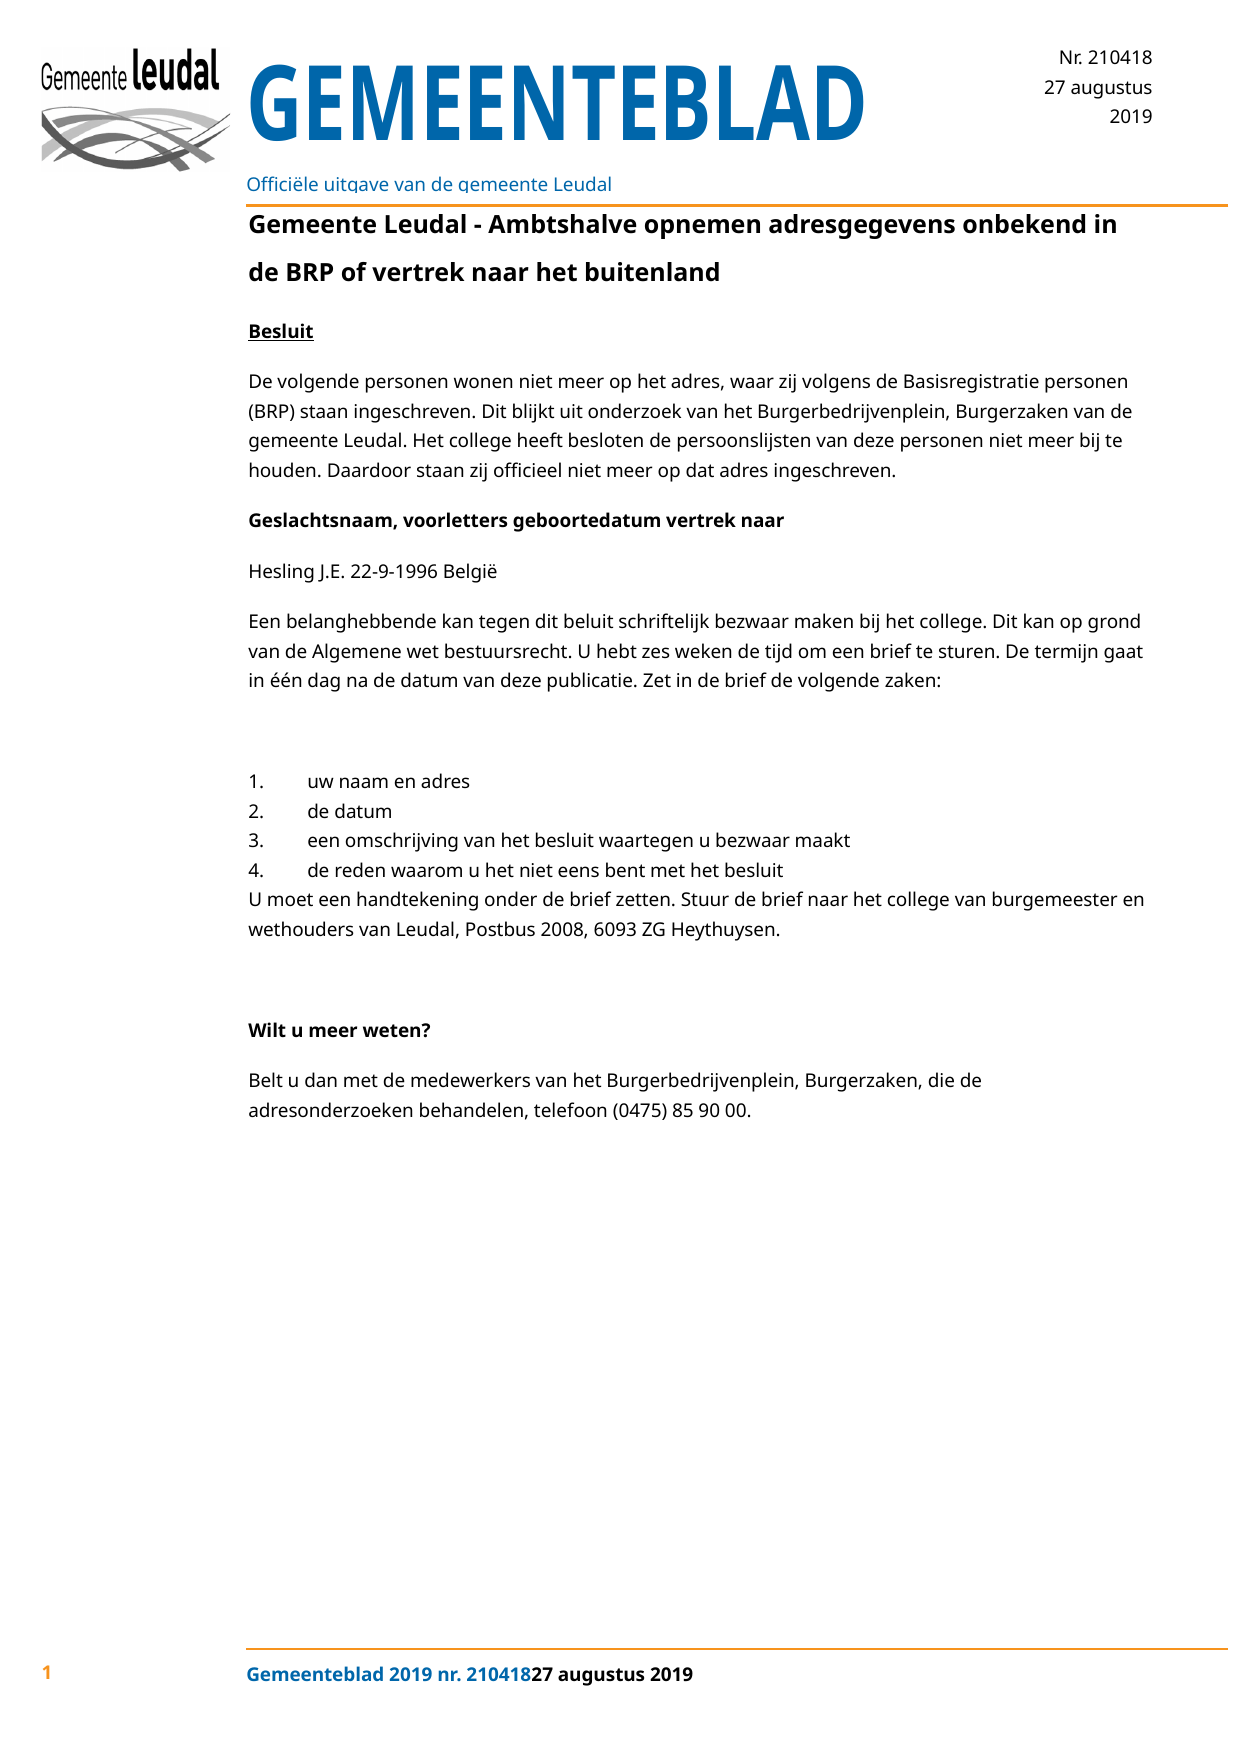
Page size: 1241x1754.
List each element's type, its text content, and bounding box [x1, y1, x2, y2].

list de datum [248, 798, 1152, 824]
list uw naam en adres [248, 768, 1152, 794]
text Hesling J.E. 22-9-1996 België [248, 558, 1152, 584]
text De volgende personen wonen niet meer op het adres, waar zij volgens de Basisregistratie personen (BRP) staan ingeschreven. Dit blijkt uit onderzoek van het Burgerbedrijvenplein, Burgerzaken van de gemeente Leudal. Het college heeft besloten de persoonslijsten van deze personen niet meer bij te houden. Daardoor staan zij officieel niet meer op dat adres ingeschreven. [248, 368, 1152, 483]
picture [41, 47, 231, 172]
text Een belanghebbende kan tegen dit beluit schriftelijk bezwaar maken bij het college. Dit kan op grond van de Algemene wet bestuursrecht. U hebt zes weken de tijd om een brief te sturen. De termijn gaat in één dag na de datum van deze publicatie. Zet in de brief de volgende zaken: [248, 608, 1152, 693]
text Besluit [248, 318, 1152, 344]
text Geslachtsnaam, voorletters geboortedatum vertrek naar [248, 507, 1152, 533]
text Belt u dan met de medewerkers van het Burgerbedrijvenplein, Burgerzaken, die de adresonderzoeken behandelen, telefoon (0475) 85 90 00. [248, 1067, 1152, 1123]
list een omschrijving van het besluit waartegen u bezwaar maakt [248, 827, 1152, 853]
text Gemeente Leudal - Ambtshalve opnemen adresgegevens onbekend in de BRP of vertrek naar het buitenland [248, 207, 1152, 288]
text U moet een handtekening onder de brief zetten. Stuur de brief naar het college van burgemeester en wethouders van Leudal, Postbus 2008, 6093 ZG Heythuysen. [248, 887, 1152, 942]
text Wilt u meer weten? [248, 1017, 1152, 1043]
list de reden waarom u het niet eens bent met het besluit [248, 857, 1152, 883]
